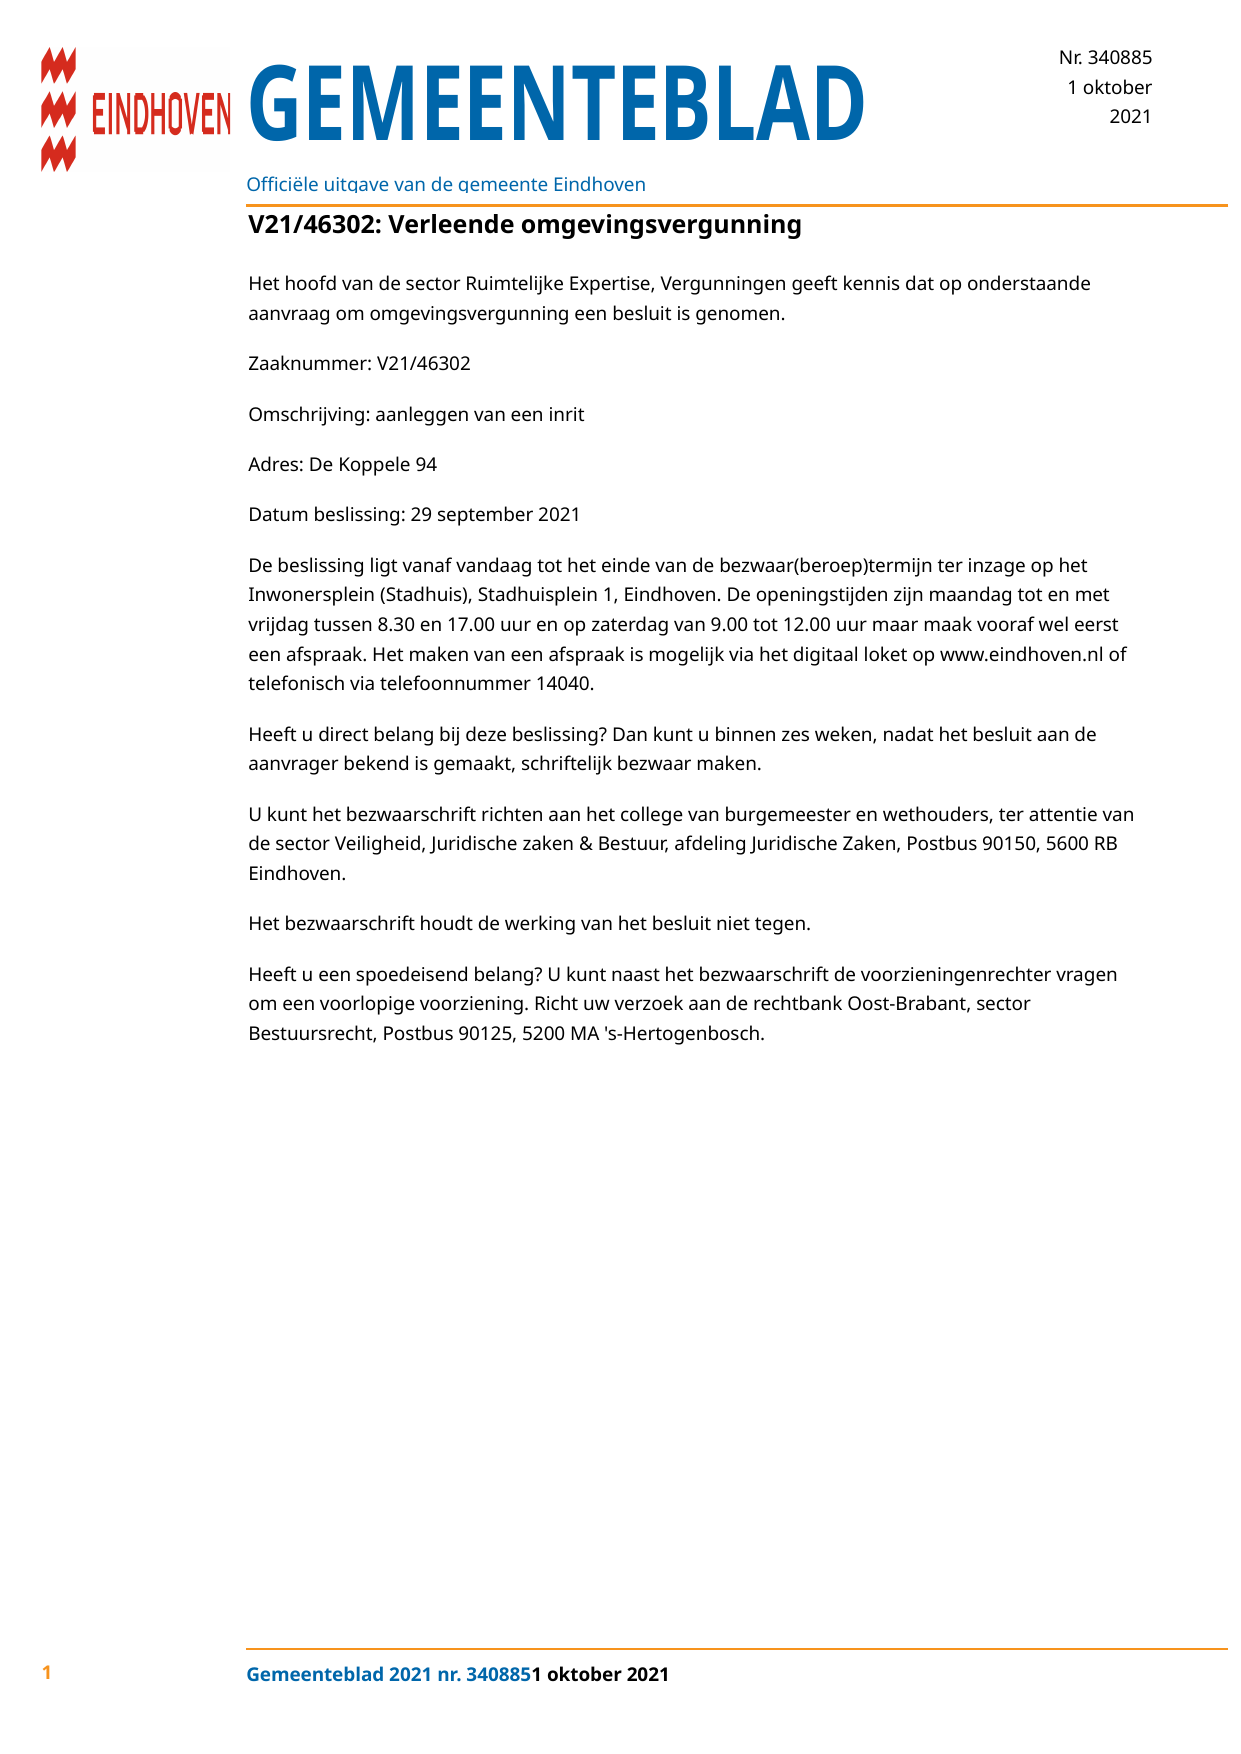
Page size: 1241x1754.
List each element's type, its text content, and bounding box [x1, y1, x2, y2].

text Zaaknummer: V21/46302 [248, 350, 1152, 376]
text Het bezwaarschrift houdt de werking van het besluit niet tegen. [248, 910, 1152, 936]
picture [41, 47, 231, 172]
text Adres: De Koppele 94 [248, 451, 1152, 477]
text Heeft u direct belang bij deze beslissing? Dan kunt u binnen zes weken, nadat het besluit aan de aanvrager bekend is gemaakt, schriftelijk bezwaar maken. [248, 721, 1152, 776]
text De beslissing ligt vanaf vandaag tot het einde van de bezwaar(beroep)termijn ter inzage op het Inwonersplein (Stadhuis), Stadhuisplein 1, Eindhoven. De openingstijden zijn maandag tot en met vrijdag tussen 8.30 en 17.00 uur en op zaterdag van 9.00 tot 12.00 uur maar maak vooraf wel eerst een afspraak. Het maken van een afspraak is mogelijk via het digitaal loket op www.eindhoven.nl of telefonisch via telefoonnummer 14040. [248, 552, 1152, 696]
text V21/46302: Verleende omgevingsvergunning [248, 207, 1152, 241]
text Omschrijving: aanleggen van een inrit [248, 401, 1152, 426]
text Het hoofd van de sector Ruimtelijke Expertise, Vergunningen geeft kennis dat op onderstaande aanvraag om omgevingsvergunning een besluit is genomen. [248, 270, 1152, 326]
text Heeft u een spoedeisend belang? U kunt naast het bezwaarschrift de voorzieningenrechter vragen om een voorlopige voorziening. Richt uw verzoek aan de rechtbank Oost-Brabant, sector Bestuursrecht, Postbus 90125, 5200 MA 's-Hertogenbosch. [248, 961, 1152, 1046]
text Datum beslissing: 29 september 2021 [248, 502, 1152, 527]
text U kunt het bezwaarschrift richten aan het college van burgemeester en wethouders, ter attentie van de sector Veiligheid, Juridische zaken & Bestuur, afdeling Juridische Zaken, Postbus 90150, 5600 RB Eindhoven. [248, 801, 1152, 886]
